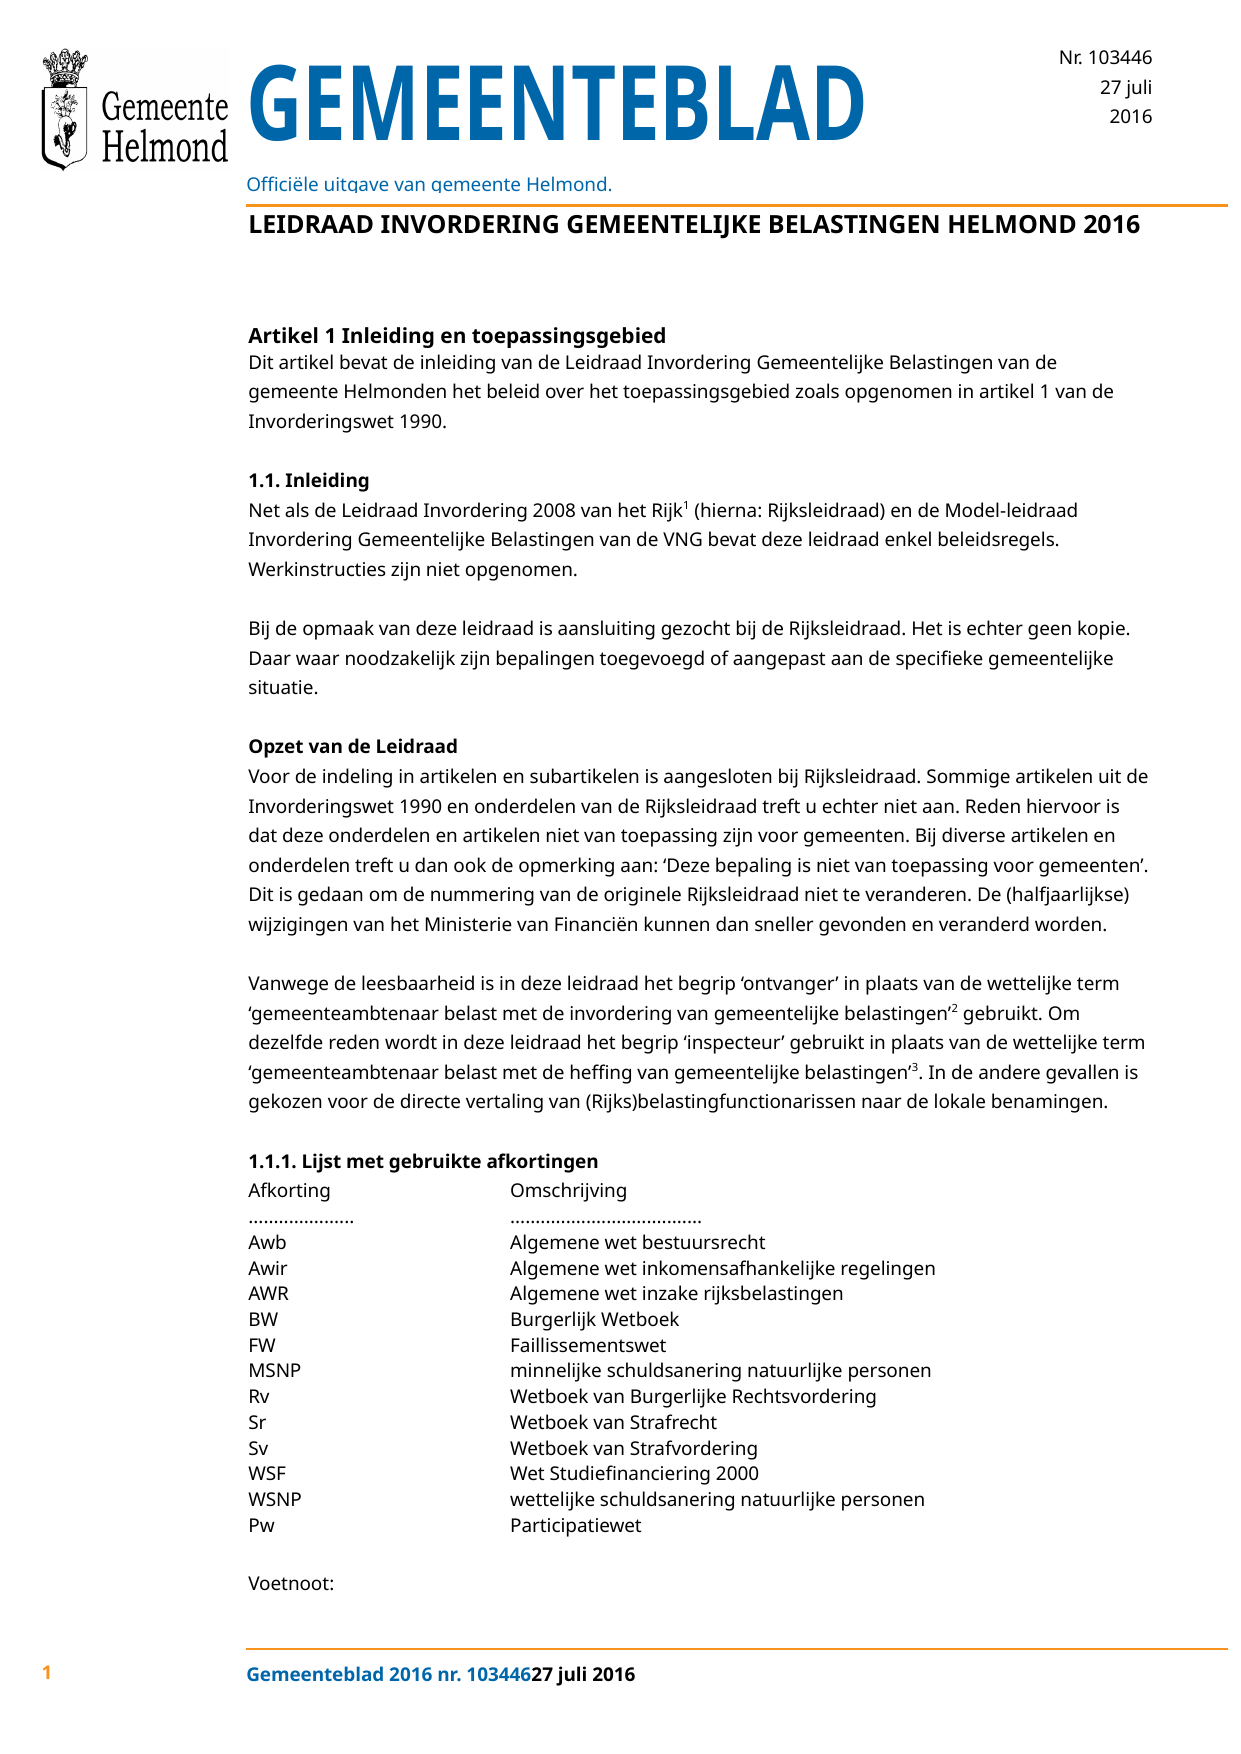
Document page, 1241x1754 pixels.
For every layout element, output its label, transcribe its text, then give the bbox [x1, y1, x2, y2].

table_cell ..................... [248, 1203, 510, 1229]
table_cell Awir [248, 1255, 510, 1281]
table_cell Faillissementswet [510, 1332, 1152, 1358]
table_cell Algemene wet inzake rijksbelastingen [510, 1281, 1152, 1306]
table_cell Algemene wet inkomensafhankelijke regelingen [510, 1255, 1152, 1281]
table_cell Pw [248, 1512, 510, 1538]
text Net als de Leidraad Invordering 2008 van het Rijk1 (hierna: Rijksleidraad) en de Model-leidraad Invordering Gemeentelijke Belastingen van de VNG bevat deze leidraad enkel beleidsregels. Werkinstructies zijn niet opgenomen. [248, 497, 1152, 582]
table_cell Wetboek van Strafvordering [510, 1435, 1152, 1461]
table_cell WSF [248, 1461, 510, 1486]
table_cell Participatiewet [510, 1512, 1152, 1538]
text Artikel 1 Inleiding en toepassingsgebied [248, 321, 1152, 349]
table_cell Wet Studiefinanciering 2000 [510, 1461, 1152, 1486]
table_cell wettelijke schuldsanering natuurlijke personen [510, 1486, 1152, 1512]
table_cell Sr [248, 1409, 510, 1435]
text Voor de indeling in artikelen en subartikelen is aangesloten bij Rijksleidraad. Sommige artikelen uit de Invorderingswet 1990 en onderdelen van de Rijksleidraad treft u echter niet aan. Reden hiervoor is dat deze onderdelen en artikelen niet van toepassing zijn voor gemeenten. Bij diverse artikelen en onderdelen treft u dan ook de opmerking aan: ‘Deze bepaling is niet van toepassing voor gemeenten’. Dit is gedaan om de nummering van de originele Rijksleidraad niet te veranderen. De (halfjaarlijkse) wijzigingen van het Ministerie van Financiën kunnen dan sneller gevonden en veranderd worden. [248, 763, 1152, 937]
text 1.1.1. Lijst met gebruikte afkortingen [248, 1148, 1152, 1174]
table_cell Algemene wet bestuursrecht [510, 1229, 1152, 1255]
table_cell Wetboek van Strafrecht [510, 1409, 1152, 1435]
table_cell WSNP [248, 1486, 510, 1512]
table_cell BW [248, 1306, 510, 1332]
table_cell MSNP [248, 1358, 510, 1383]
text Dit artikel bevat de inleiding van de Leidraad Invordering Gemeentelijke Belastingen van de gemeente Helmonden het beleid over het toepassingsgebied zoals opgenomen in artikel 1 van de Invorderingswet 1990. [248, 349, 1152, 434]
table_header Omschrijving [510, 1178, 1152, 1203]
text 1.1. Inleiding [248, 467, 1152, 493]
text LEIDRAAD INVORDERING GEMEENTELIJKE BELASTINGEN HELMOND 2016 [248, 207, 1152, 241]
text Voetnoot: [248, 1571, 1152, 1596]
table_header Afkorting [248, 1178, 510, 1203]
table_cell Sv [248, 1435, 510, 1461]
table_cell AWR [248, 1281, 510, 1306]
table_cell FW [248, 1332, 510, 1358]
text Vanwege de leesbaarheid is in deze leidraad het begrip ‘ontvanger’ in plaats van de wettelijke term ‘gemeenteambtenaar belast met de invordering van gemeentelijke belastingen’2 gebruikt. Om dezelfde reden wordt in deze leidraad het begrip ‘inspecteur’ gebruikt in plaats van de wettelijke term ‘gemeenteambtenaar belast met de heffing van gemeentelijke belastingen’3. In de andere gevallen is gekozen voor de directe vertaling van (Rijks)belastingfunctionarissen naar de lokale benamingen. [248, 970, 1152, 1114]
text Bij de opmaak van deze leidraad is aansluiting gezocht bij de Rijksleidraad. Het is echter geen kopie. Daar waar noodzakelijk zijn bepalingen toegevoegd of aangepast aan de specifieke gemeentelijke situatie. [248, 615, 1152, 700]
table_cell Burgerlijk Wetboek [510, 1306, 1152, 1332]
text Opzet van de Leidraad [248, 734, 1152, 759]
table_cell minnelijke schuldsanering natuurlijke personen [510, 1358, 1152, 1383]
table_cell Wetboek van Burgerlijke Rechtsvordering [510, 1384, 1152, 1409]
table_cell Awb [248, 1229, 510, 1255]
table_cell Rv [248, 1384, 510, 1409]
table_cell ...................................... [510, 1203, 1152, 1229]
picture [41, 47, 231, 172]
